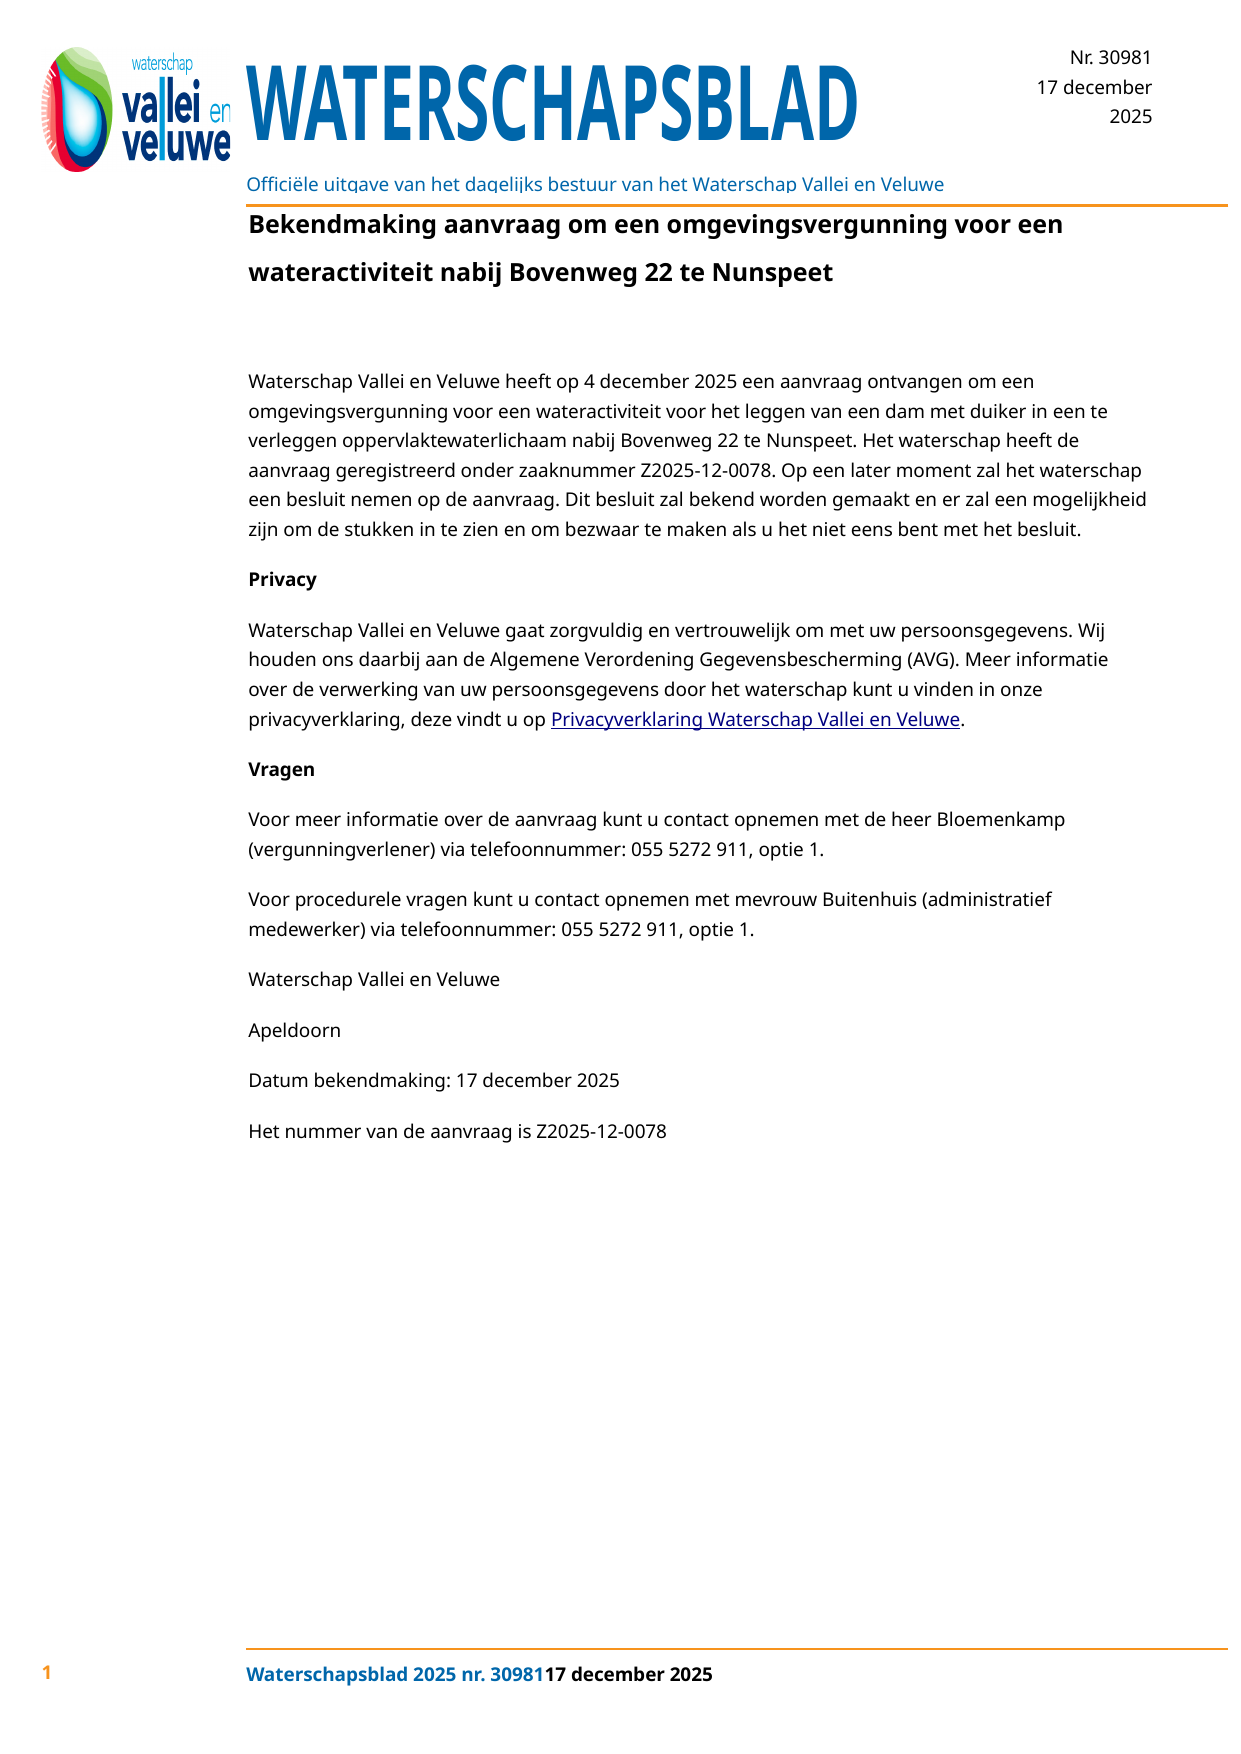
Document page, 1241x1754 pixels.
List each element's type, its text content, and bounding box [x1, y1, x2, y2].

text Voor procedurele vragen kunt u contact opnemen met mevrouw Buitenhuis (administratief medewerker) via telefoonnummer: 055 5272 911, optie 1. [248, 887, 1152, 942]
text Waterschap Vallei en Veluwe gaat zorgvuldig en vertrouwelijk om met uw persoonsgegevens. Wij houden ons daarbij aan de Algemene Verordening Gegevensbescherming (AVG). Meer informatie over de verwerking van uw persoonsgegevens door het waterschap kunt u vinden in onze privacyverklaring, deze vindt u op Privacyverklaring Waterschap Vallei en Veluwe. [248, 617, 1152, 732]
text Waterschap Vallei en Veluwe [248, 967, 1152, 992]
text Privacy [248, 567, 1152, 592]
text Het nummer van de aanvraag is Z2025-12-0078 [248, 1118, 1152, 1144]
text Vragen [248, 756, 1152, 782]
text Waterschap Vallei en Veluwe heeft op 4 december 2025 een aanvraag ontvangen om een omgevingsvergunning voor een wateractiviteit voor het leggen van een dam met duiker in een te verleggen oppervlaktewaterlichaam nabij Bovenweg 22 te Nunspeet. Het waterschap heeft de aanvraag geregistreerd onder zaaknummer Z2025-12-0078. Op een later moment zal het waterschap een besluit nemen op de aanvraag. Dit besluit zal bekend worden gemaakt en er zal een mogelijkheid zijn om de stukken in te zien en om bezwaar te maken als u het niet eens bent met het besluit. [248, 368, 1152, 542]
text Voor meer informatie over de aanvraag kunt u contact opnemen met de heer Bloemenkamp (vergunningverlener) via telefoonnummer: 055 5272 911, optie 1. [248, 807, 1152, 862]
text Bekendmaking aanvraag om een omgevingsvergunning voor een wateractiviteit nabij Bovenweg 22 te Nunspeet [248, 207, 1152, 288]
picture [41, 47, 231, 172]
text Apeldoorn [248, 1017, 1152, 1043]
text Datum bekendmaking: 17 december 2025 [248, 1067, 1152, 1093]
